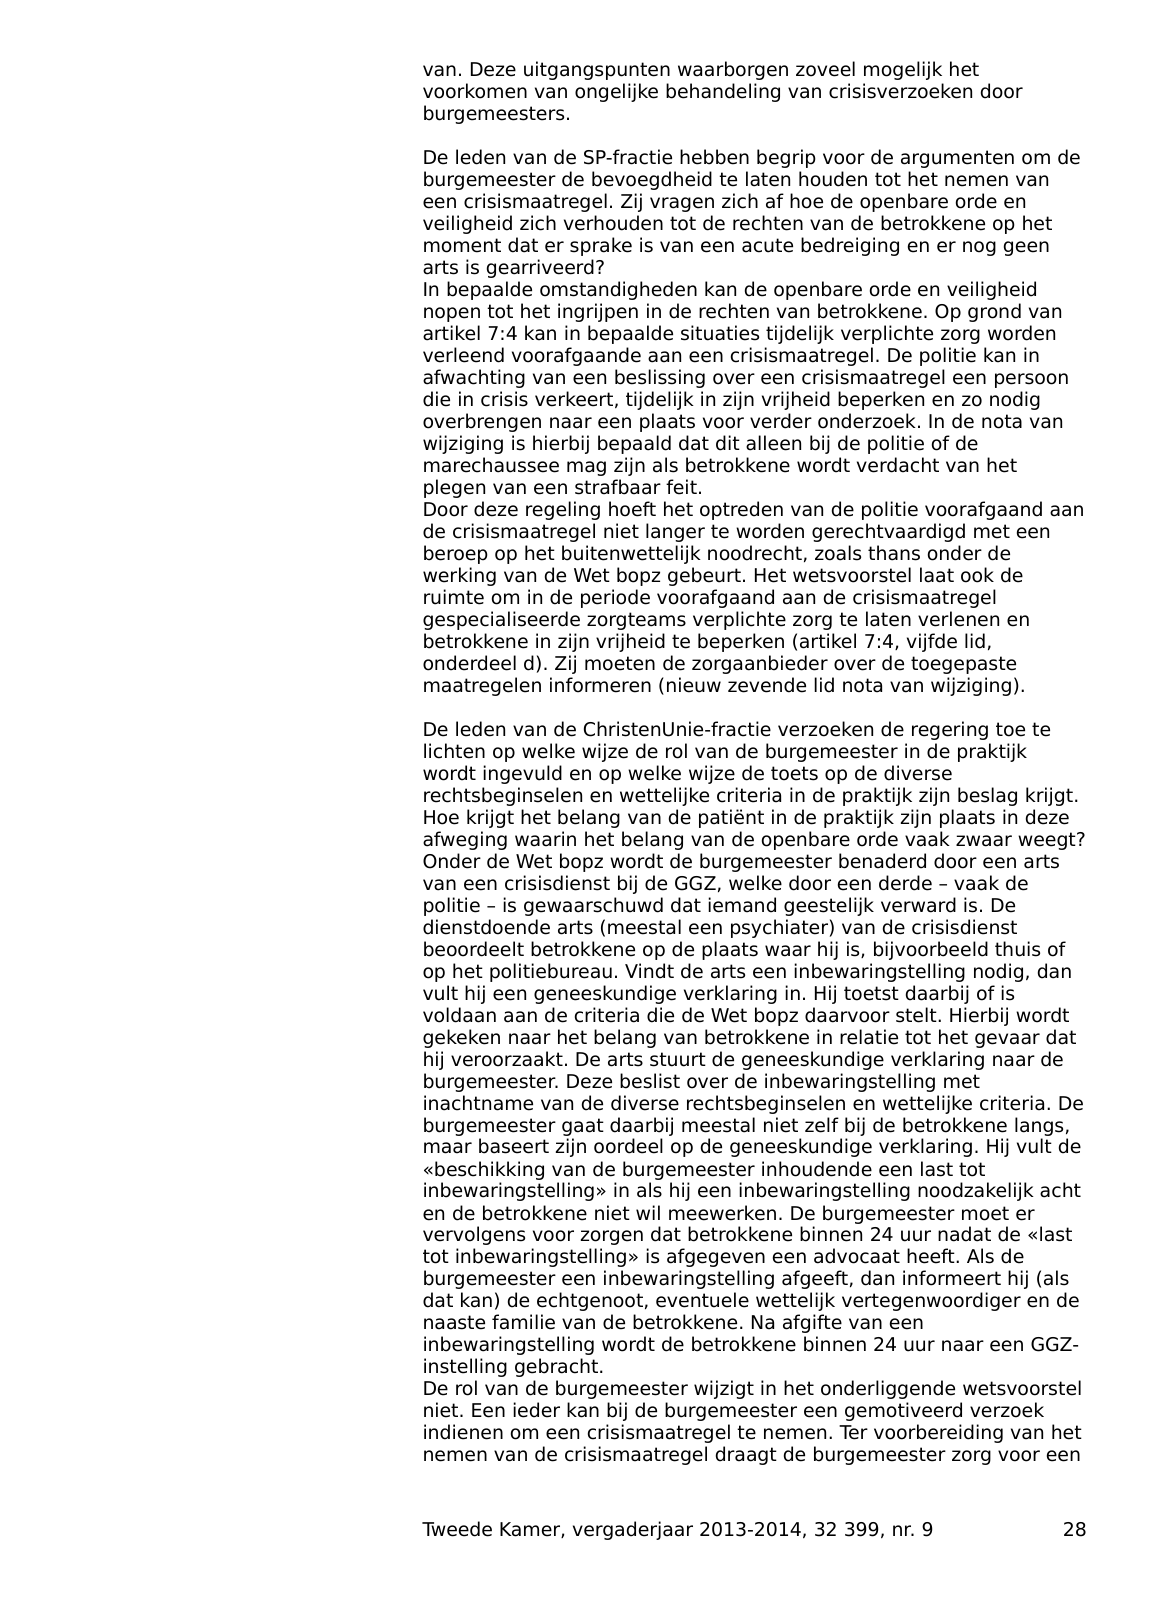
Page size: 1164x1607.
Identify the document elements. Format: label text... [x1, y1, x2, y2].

text van. Deze uitgangspunten waarborgen zoveel mogelijk het voorkomen van ongelijke behandeling van crisisverzoeken door burgemeesters. [422, 59, 1087, 125]
text De rol van de burgemeester wijzigt in het onderliggende wetsvoorstel niet. Een ieder kan bij de burgemeester een gemotiveerd verzoek indienen om een crisismaatregel te nemen. Ter voorbereiding van het nemen van de crisismaatregel draagt de burgemeester zorg voor een [422, 1378, 1087, 1466]
text Door deze regeling hoeft het optreden van de politie voorafgaand aan de crisismaatregel niet langer te worden gerechtvaardigd met een beroep op het buitenwettelijk noodrecht, zoals thans onder de werking van de Wet bopz gebeurt. Het wetsvoorstel laat ook de ruimte om in de periode voorafgaand aan de crisismaatregel gespecialiseerde zorgteams verplichte zorg te laten verlenen en betrokkene in zijn vrijheid te beperken (artikel 7:4, vijfde lid, onderdeel d). Zij moeten de zorgaanbieder over de toegepaste maatregelen informeren (nieuw zevende lid nota van wijziging). [422, 499, 1087, 697]
text De leden van de SP-fractie hebben begrip voor de argumenten om de burgemeester de bevoegdheid te laten houden tot het nemen van een crisismaatregel. Zij vragen zich af hoe de openbare orde en veiligheid zich verhouden tot de rechten van de betrokkene op het moment dat er sprake is van een acute bedreiging en er nog geen arts is gearriveerd? [422, 147, 1087, 279]
text In bepaalde omstandigheden kan de openbare orde en veiligheid nopen tot het ingrijpen in de rechten van betrokkene. Op grond van artikel 7:4 kan in bepaalde situaties tijdelijk verplichte zorg worden verleend voorafgaande aan een crisismaatregel. De politie kan in afwachting van een beslissing over een crisismaatregel een persoon die in crisis verkeert, tijdelijk in zijn vrijheid beperken en zo nodig overbrengen naar een plaats voor verder onderzoek. In de nota van wijziging is hierbij bepaald dat dit alleen bij de politie of de marechaussee mag zijn als betrokkene wordt verdacht van het plegen van een strafbaar feit. [422, 279, 1087, 499]
text Onder de Wet bopz wordt de burgemeester benaderd door een arts van een crisisdienst bij de GGZ, welke door een derde – vaak de politie – is gewaarschuwd dat iemand geestelijk verward is. De dienstdoende arts (meestal een psychiater) van de crisisdienst beoordeelt betrokkene op de plaats waar hij is, bijvoorbeeld thuis of op het politiebureau. Vindt de arts een inbewaringstelling nodig, dan vult hij een geneeskundige verklaring in. Hij toetst daarbij of is voldaan aan de criteria die de Wet bopz daarvoor stelt. Hierbij wordt gekeken naar het belang van betrokkene in relatie tot het gevaar dat hij veroorzaakt. De arts stuurt de geneeskundige verklaring naar de burgemeester. Deze beslist over de inbewaringstelling met inachtname van de diverse rechtsbeginselen en wettelijke criteria. De burgemeester gaat daarbij meestal niet zelf bij de betrokkene langs, maar baseert zijn oordeel op de geneeskundige verklaring. Hij vult de «beschikking van de burgemeester inhoudende een last tot inbewaringstelling» in als hij een inbewaringstelling noodzakelijk acht en de betrokkene niet wil meewerken. De burgemeester moet er vervolgens voor zorgen dat betrokkene binnen 24 uur nadat de «last tot inbewaringstelling» is afgegeven een advocaat heeft. Als de burgemeester een inbewaringstelling afgeeft, dan informeert hij (als dat kan) de echtgenoot, eventuele wettelijk vertegenwoordiger en de naaste familie van de betrokkene. Na afgifte van een inbewaringstelling wordt de betrokkene binnen 24 uur naar een GGZ-instelling gebracht. [422, 851, 1087, 1378]
text De leden van de ChristenUnie-fractie verzoeken de regering toe te lichten op welke wijze de rol van de burgemeester in de praktijk wordt ingevuld en op welke wijze de toets op de diverse rechtsbeginselen en wettelijke criteria in de praktijk zijn beslag krijgt. Hoe krijgt het belang van de patiënt in de praktijk zijn plaats in deze afweging waarin het belang van de openbare orde vaak zwaar weegt? [422, 719, 1087, 851]
